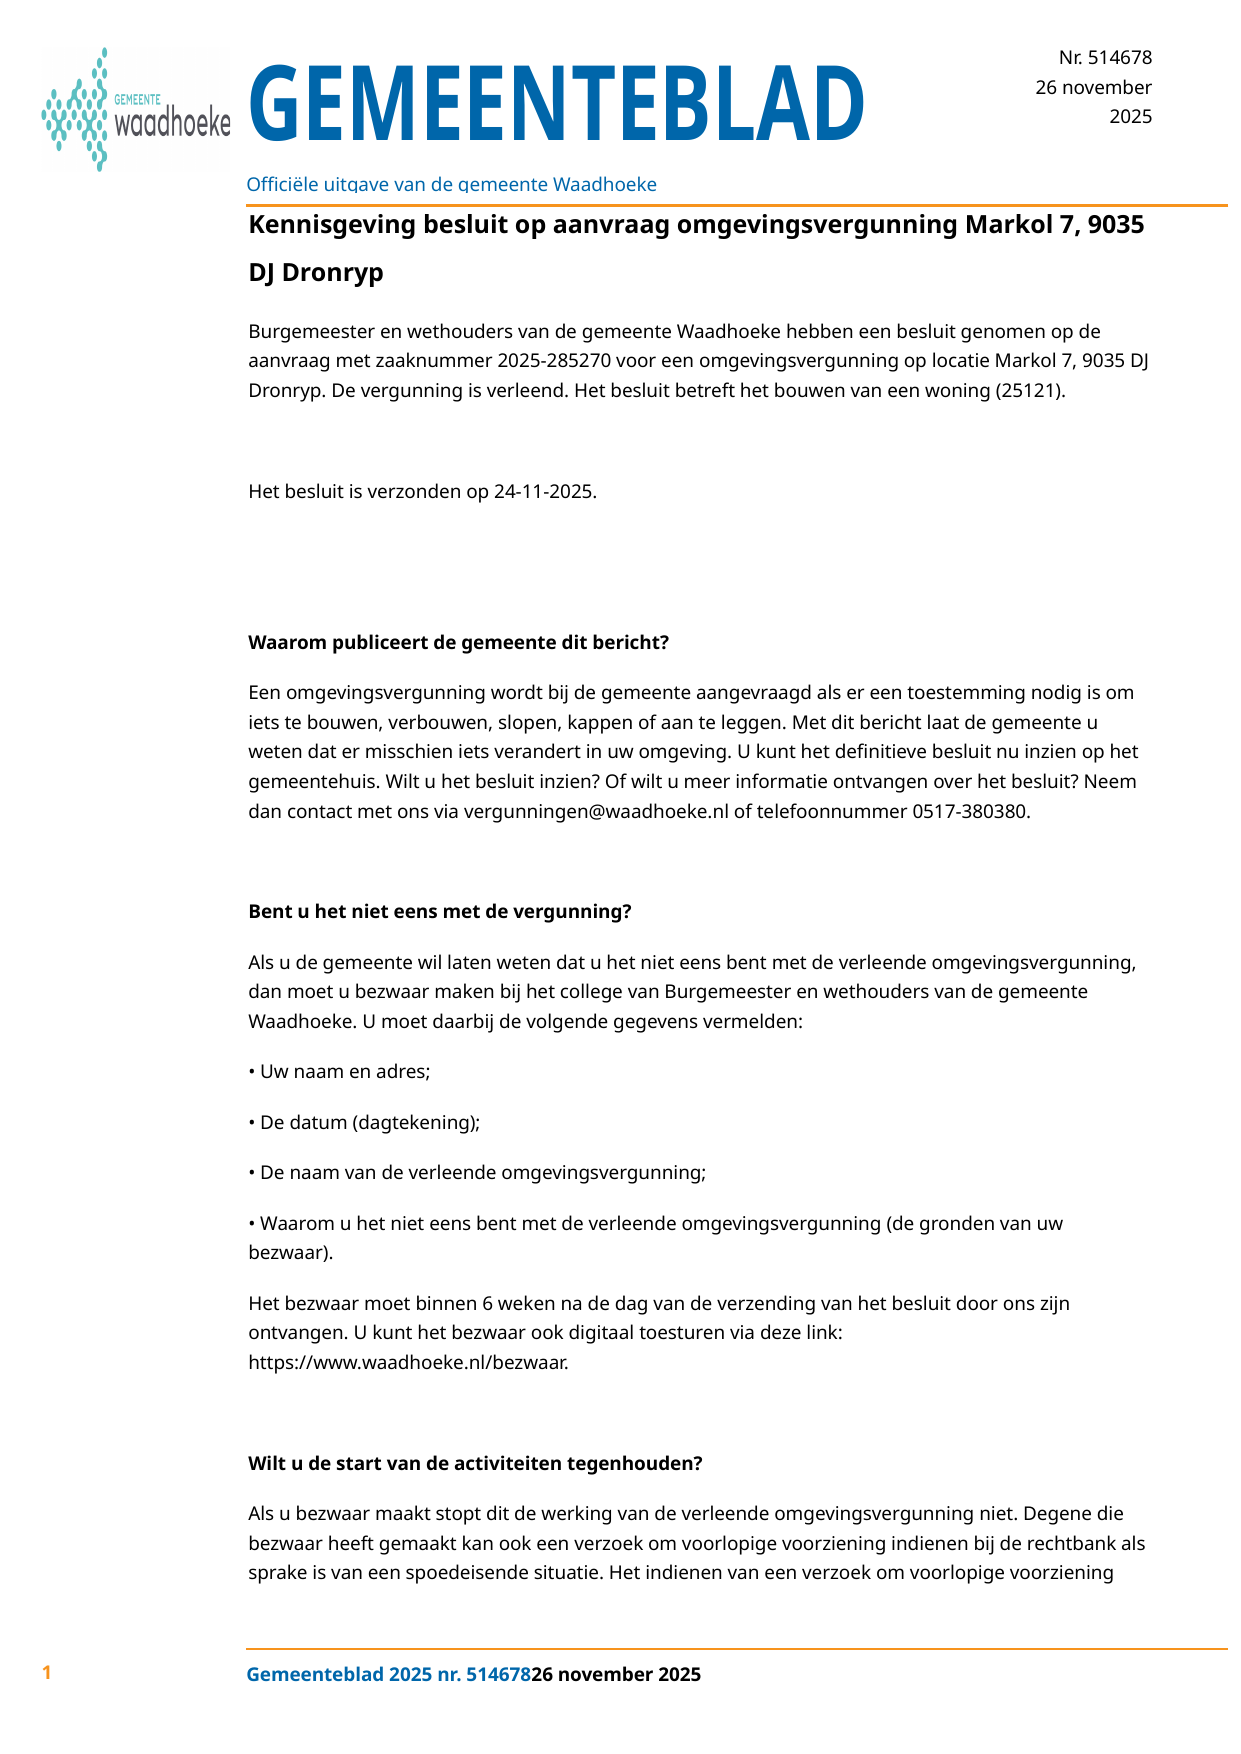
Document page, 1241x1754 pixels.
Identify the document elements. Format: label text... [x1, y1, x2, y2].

text Waarom publiceert de gemeente dit bericht? [248, 629, 1152, 655]
text Burgemeester en wethouders van de gemeente Waadhoeke hebben een besluit genomen op de aanvraag met zaaknummer 2025-285270 voor een omgevingsvergunning op locatie Markol 7, 9035 DJ Dronryp. De vergunning is verleend. Het besluit betreft het bouwen van een woning (25121). [248, 318, 1152, 403]
text Het besluit is verzonden op 24-11-2025. [248, 478, 1152, 504]
text Als u de gemeente wil laten weten dat u het niet eens bent met de verleende omgevingsvergunning, dan moet u bezwaar maken bij het college van Burgemeester en wethouders van de gemeente Waadhoeke. U moet daarbij de volgende gegevens vermelden: [248, 949, 1152, 1034]
text • De naam van de verleende omgevingsvergunning; [248, 1159, 1152, 1185]
text Wilt u de start van de activiteiten tegenhouden? [248, 1450, 1152, 1476]
text • Uw naam en adres; [248, 1059, 1152, 1084]
text Kennisgeving besluit op aanvraag omgevingsvergunning Markol 7, 9035 DJ Dronryp [248, 207, 1152, 288]
text Als u bezwaar maakt stopt dit de werking van de verleende omgevingsvergunning niet. Degene die bezwaar heeft gemaakt kan ook een verzoek om voorlopige voorziening indienen bij de rechtbank als sprake is van een spoedeisende situatie. Het indienen van een verzoek om voorlopige voorziening [248, 1500, 1152, 1585]
text Het bezwaar moet binnen 6 weken na de dag van de verzending van het besluit door ons zijn ontvangen. U kunt het bezwaar ook digitaal toesturen via deze link: https://www.waadhoeke.nl/bezwaar. [248, 1290, 1152, 1375]
picture [41, 47, 231, 172]
text • De datum (dagtekening); [248, 1109, 1152, 1135]
text • Waarom u het niet eens bent met de verleende omgevingsvergunning (de gronden van uw bezwaar). [248, 1210, 1152, 1265]
text Bent u het niet eens met de vergunning? [248, 899, 1152, 924]
text Een omgevingsvergunning wordt bij de gemeente aangevraagd als er een toestemming nodig is om iets te bouwen, verbouwen, slopen, kappen of aan te leggen. Met dit bericht laat de gemeente u weten dat er misschien iets verandert in uw omgeving. U kunt het definitieve besluit nu inzien op het gemeentehuis. Wilt u het besluit inzien? Of wilt u meer informatie ontvangen over het besluit? Neem dan contact met ons via vergunningen@waadhoeke.nl of telefoonnummer 0517-380380. [248, 679, 1152, 824]
